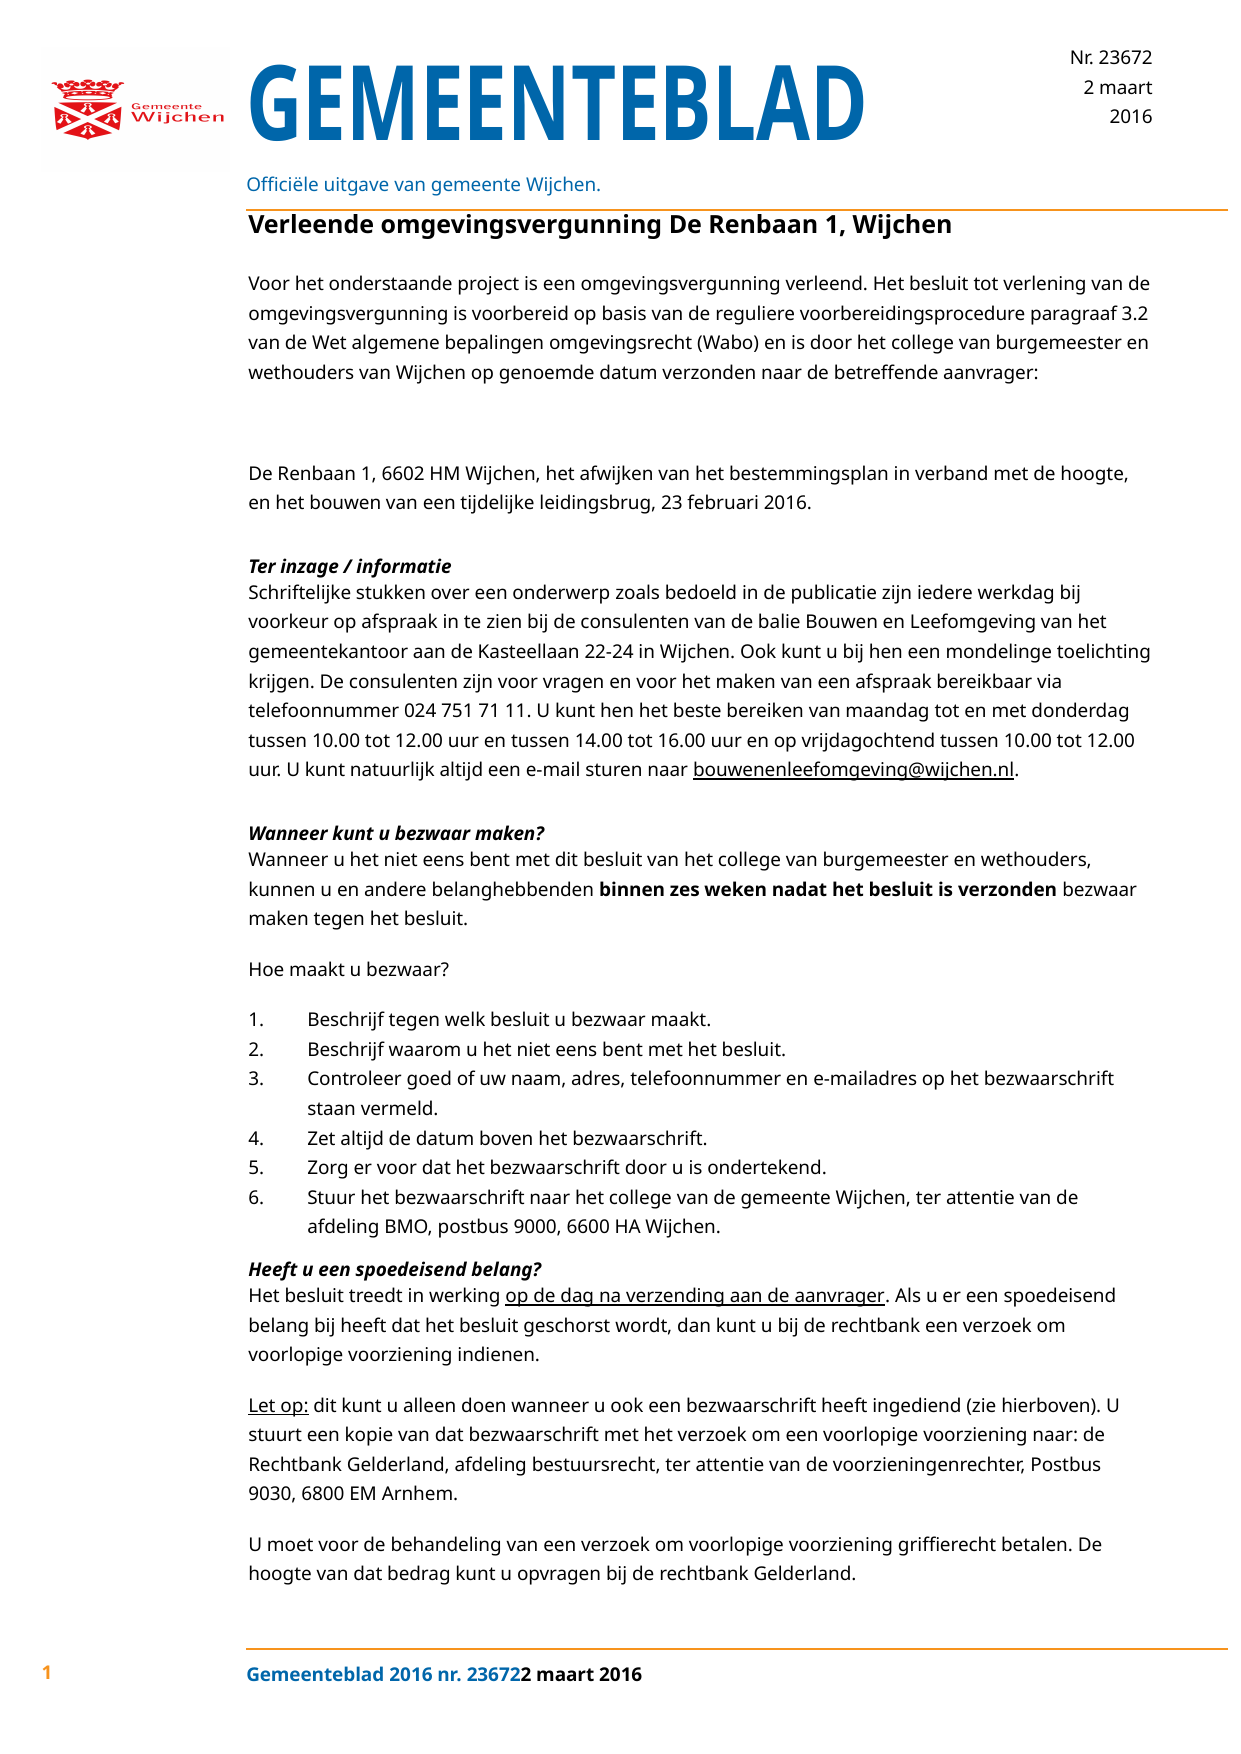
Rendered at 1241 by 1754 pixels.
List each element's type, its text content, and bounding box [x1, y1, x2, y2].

text Wanneer kunt u bezwaar maken? [248, 821, 1152, 846]
text De Renbaan 1, 6602 HM Wijchen, het afwijken van het bestemmingsplan in verband met de hoogte, en het bouwen van een tijdelijke leidingsbrug, 23 februari 2016. [248, 460, 1152, 515]
text U moet voor de behandeling van een verzoek om voorlopige voorziening griffierecht betalen. De hoogte van dat bedrag kunt u opvragen bij de rechtbank Gelderland. [248, 1531, 1152, 1586]
picture [41, 47, 231, 172]
list Beschrijf waarom u het niet eens bent met het besluit. [248, 1036, 1152, 1062]
text Voor het onderstaande project is een omgevingsvergunning verleend. Het besluit tot verlening van de omgevingsvergunning is voorbereid op basis van de reguliere voorbereidingsprocedure paragraaf 3.2 van de Wet algemene bepalingen omgevingsrecht (Wabo) en is door het college van burgemeester en wethouders van Wijchen op genoemde datum verzonden naar de betreffende aanvrager: [248, 270, 1152, 385]
text Schriftelijke stukken over een onderwerp zoals bedoeld in de publicatie zijn iedere werkdag bij voorkeur op afspraak in te zien bij de consulenten van de balie Bouwen en Leefomgeving van het gemeentekantoor aan de Kasteellaan 22-24 in Wijchen. Ook kunt u bij hen een mondelinge toelichting krijgen. De consulenten zijn voor vragen en voor het maken van een afspraak bereikbaar via telefoonnummer 024 751 71 11. U kunt hen het beste bereiken van maandag tot en met donderdag tussen 10.00 tot 12.00 uur en tussen 14.00 tot 16.00 uur en op vrijdagochtend tussen 10.00 tot 12.00 uur. U kunt natuurlijk altijd een e-mail sturen naar bouwenenleefomgeving@wijchen.nl. [248, 579, 1152, 782]
list Zet altijd de datum boven het bezwaarschrift. [248, 1125, 1152, 1150]
list Zorg er voor dat het bezwaarschrift door u is ondertekend. [248, 1154, 1152, 1180]
text Wanneer u het niet eens bent met dit besluit van het college van burgemeester en wethouders, kunnen u en andere belanghebbenden binnen zes weken nadat het besluit is verzonden bezwaar maken tegen het besluit. [248, 846, 1152, 931]
list Controleer goed of uw naam, adres, telefoonnummer en e-mailadres op het bezwaarschrift staan vermeld. [248, 1066, 1152, 1121]
text Hoe maakt u bezwaar? [248, 956, 1152, 982]
text Verleende omgevingsvergunning De Renbaan 1, Wijchen [248, 211, 1152, 241]
text Ter inzage / informatie [248, 553, 1152, 579]
list Stuur het bezwaarschrift naar het college van de gemeente Wijchen, ter attentie van de afdeling BMO, postbus 9000, 6600 HA Wijchen. [248, 1184, 1152, 1239]
list Beschrijf tegen welk besluit u bezwaar maakt. [248, 1006, 1152, 1032]
text Het besluit treedt in werking op de dag na verzending aan de aanvrager. Als u er een spoedeisend belang bij heeft dat het besluit geschorst wordt, dan kunt u bij de rechtbank een verzoek om voorlopige voorziening indienen. [248, 1282, 1152, 1367]
text Heeft u een spoedeisend belang? [248, 1257, 1152, 1282]
text Let op: dit kunt u alleen doen wanneer u ook een bezwaarschrift heeft ingediend (zie hierboven). U stuurt een kopie van dat bezwaarschrift met het verzoek om een voorlopige voorziening naar: de Rechtbank Gelderland, afdeling bestuursrecht, ter attentie van de voorzieningenrechter, Postbus 9030, 6800 EM Arnhem. [248, 1392, 1152, 1506]
